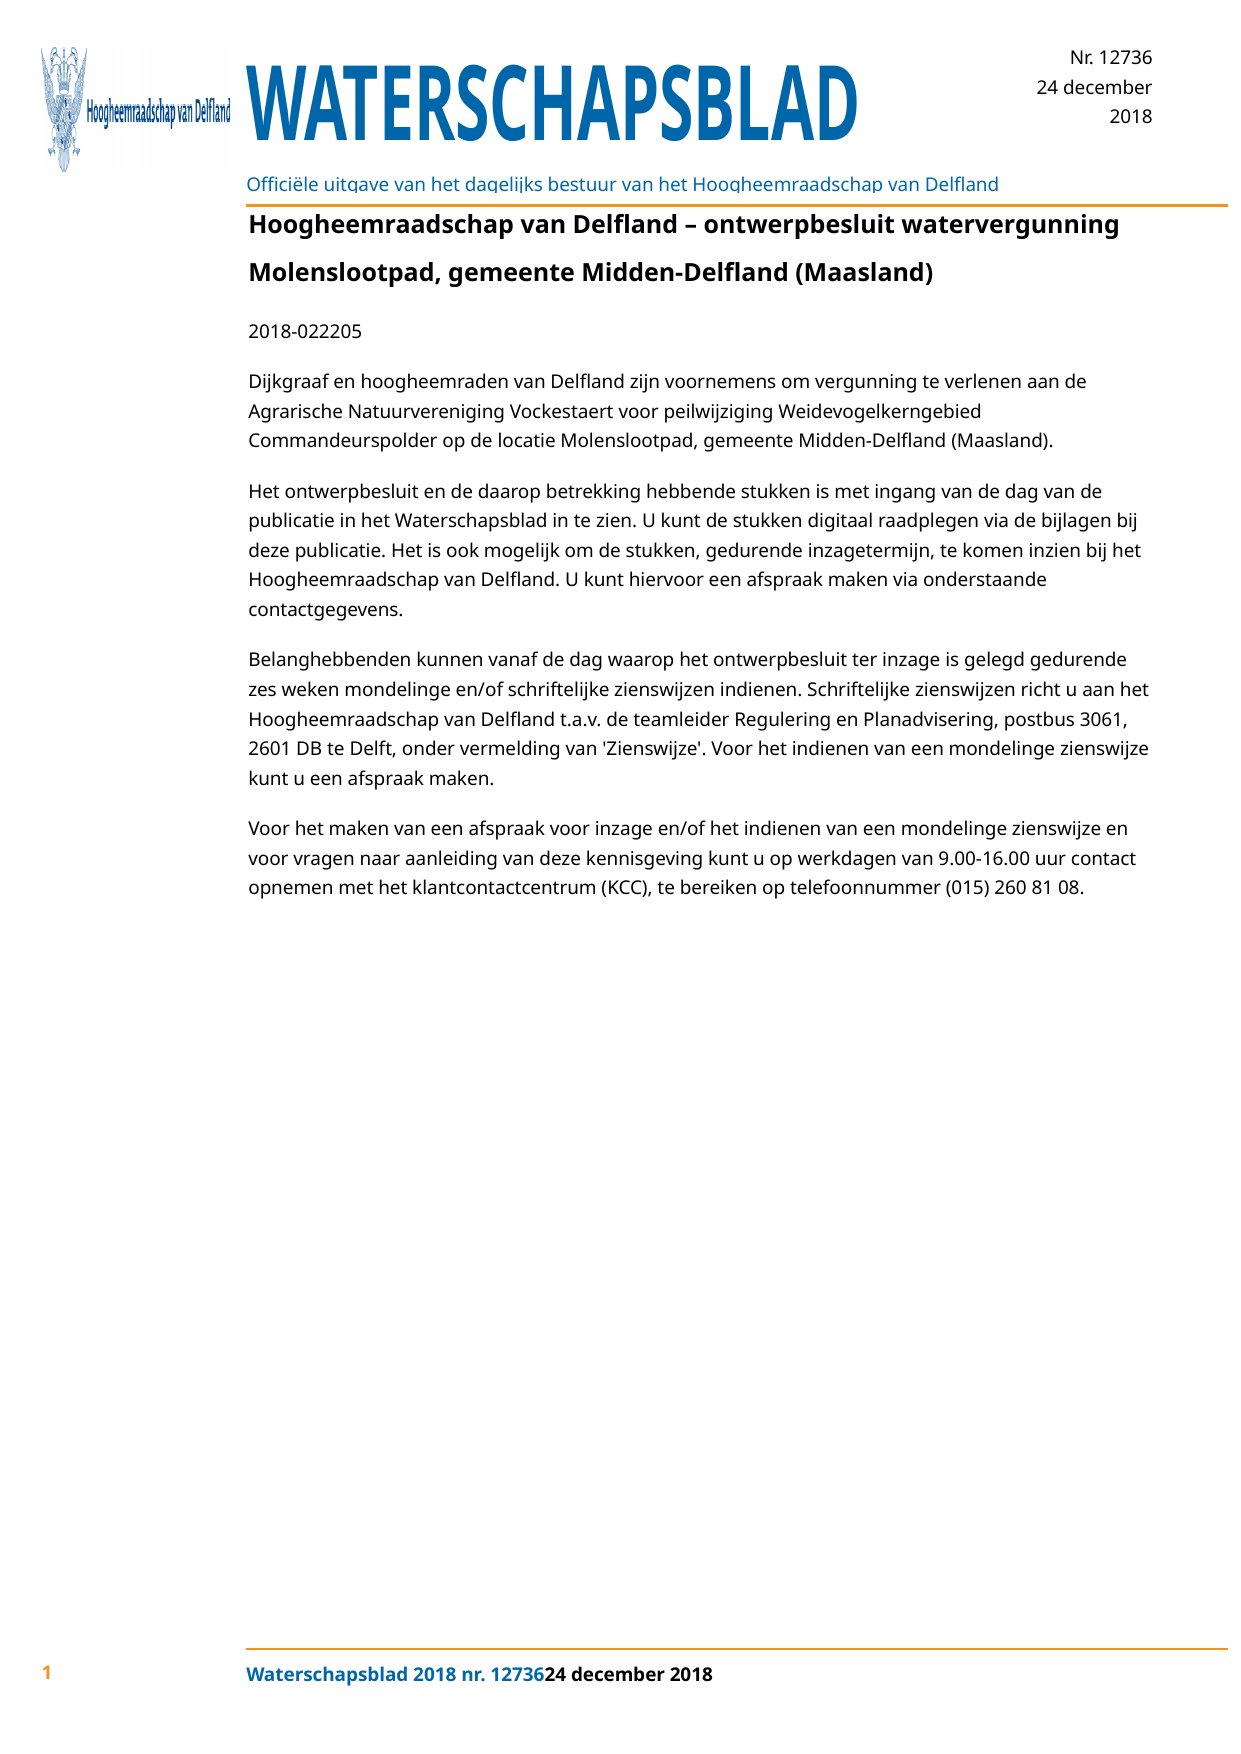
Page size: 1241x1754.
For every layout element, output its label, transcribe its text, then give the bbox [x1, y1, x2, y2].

text Hoogheemraadschap van Delfland – ontwerpbesluit watervergunning Molenslootpad, gemeente Midden-Delfland (Maasland) [248, 207, 1152, 288]
text Het ontwerpbesluit en de daarop betrekking hebbende stukken is met ingang van de dag van de publicatie in het Waterschapsblad in te zien. U kunt de stukken digitaal raadplegen via de bijlagen bij deze publicatie. Het is ook mogelijk om de stukken, gedurende inzagetermijn, te komen inzien bij het Hoogheemraadschap van Delfland. U kunt hiervoor een afspraak maken via onderstaande contactgegevens. [248, 478, 1152, 622]
text Voor het maken van een afspraak voor inzage en/of het indienen van een mondelinge zienswijze en voor vragen naar aanleiding van deze kennisgeving kunt u op werkdagen van 9.00-16.00 uur contact opnemen met het klantcontactcentrum (KCC), te bereiken op telefoonnummer (015) 260 81 08. [248, 815, 1152, 900]
picture [41, 47, 231, 172]
text Belanghebbenden kunnen vanaf de dag waarop het ontwerpbesluit ter inzage is gelegd gedurende zes weken mondelinge en/of schriftelijke zienswijzen indienen. Schriftelijke zienswijzen richt u aan het Hoogheemraadschap van Delfland t.a.v. de teamleider Regulering en Planadvisering, postbus 3061, 2601 DB te Delft, onder vermelding van 'Zienswijze'. Voor het indienen van een mondelinge zienswijze kunt u een afspraak maken. [248, 647, 1152, 791]
text Dijkgraaf en hoogheemraden van Delfland zijn voornemens om vergunning te verlenen aan de Agrarische Natuurvereniging Vockestaert voor peilwijziging Weidevogelkerngebied Commandeurspolder op de locatie Molenslootpad, gemeente Midden-Delfland (Maasland). [248, 368, 1152, 453]
text 2018-022205 [248, 318, 1152, 344]
